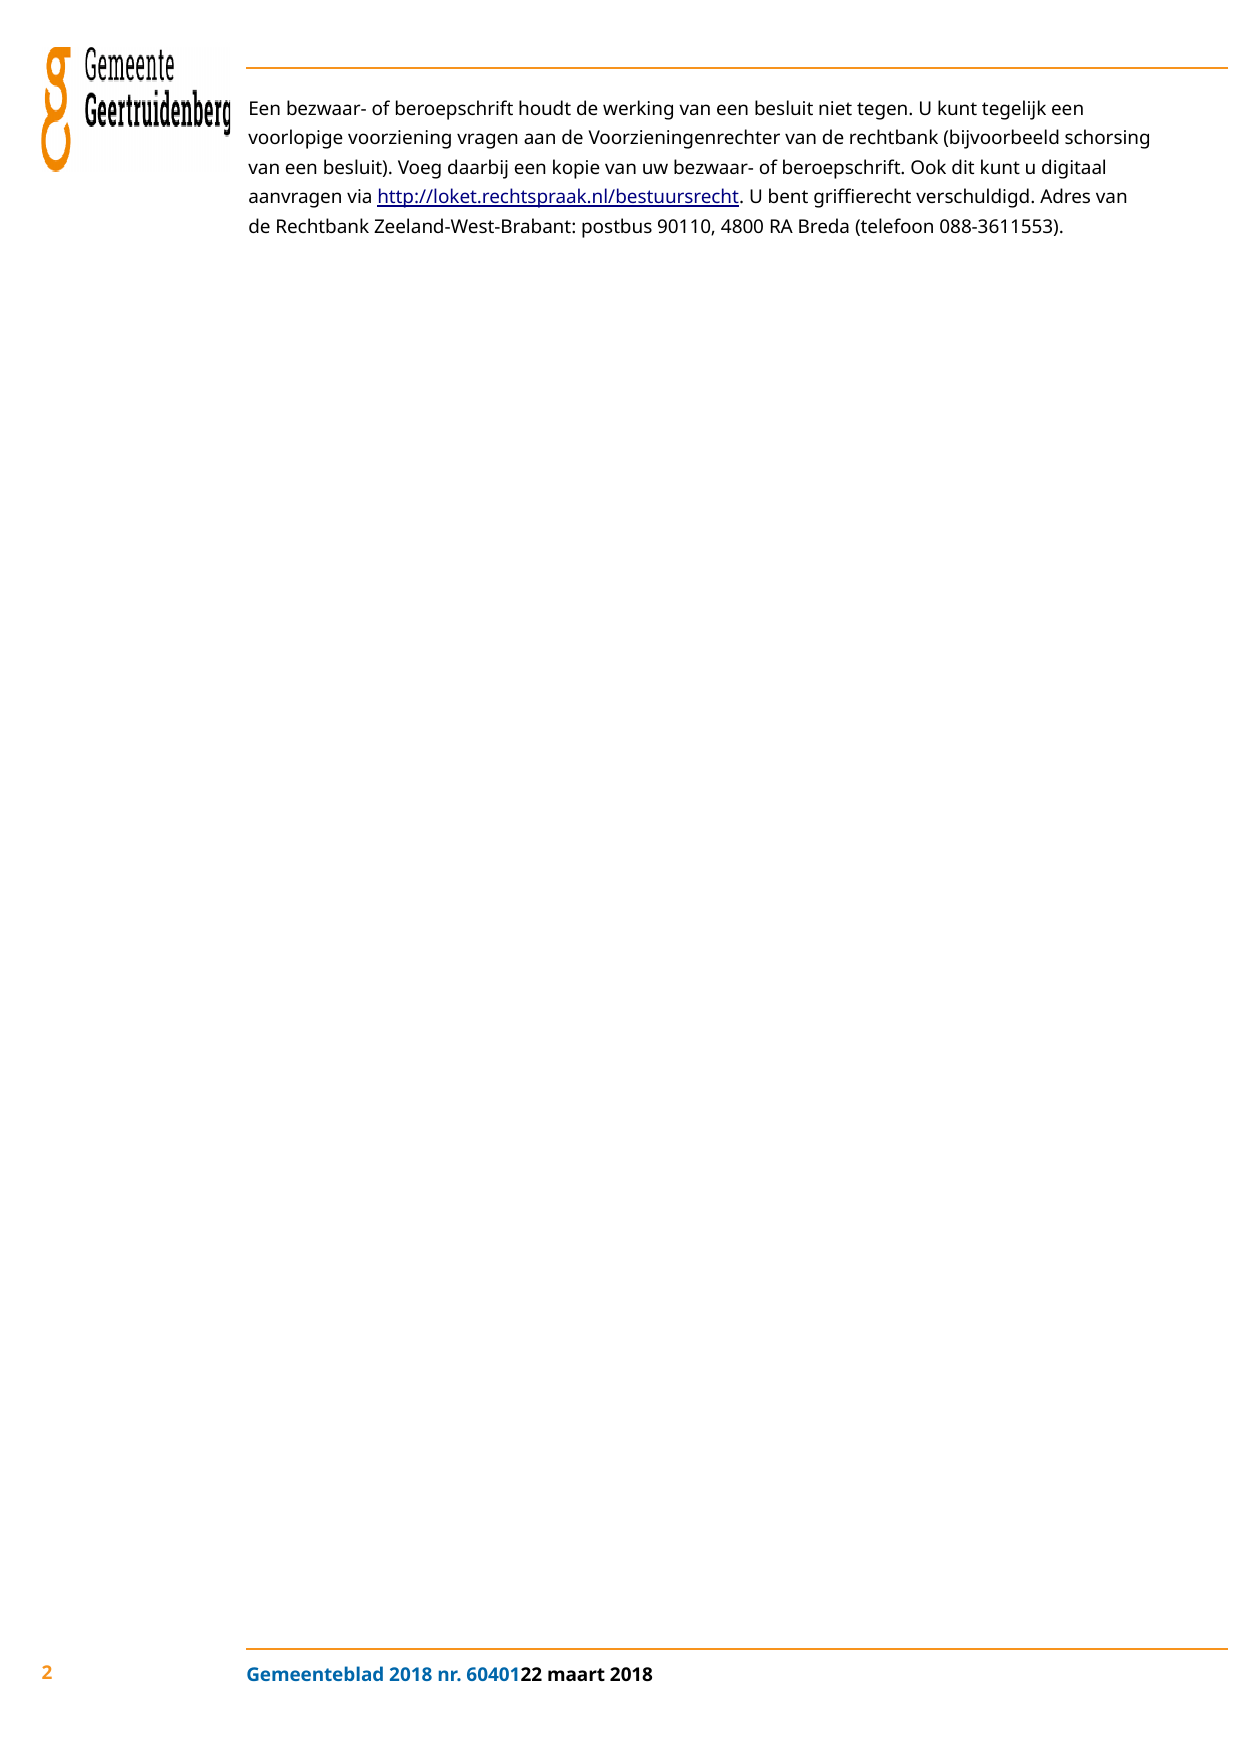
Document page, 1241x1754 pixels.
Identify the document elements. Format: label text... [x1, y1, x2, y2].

text Een bezwaar- of beroepschrift houdt de werking van een besluit niet tegen. U kunt tegelijk een voorlopige voorziening vragen aan de Voorzieningenrechter van de rechtbank (bijvoorbeeld schorsing van een besluit). Voeg daarbij een kopie van uw bezwaar- of beroepschrift. Ook dit kunt u digitaal aanvragen via http://loket.rechtspraak.nl/bestuursrecht. U bent griffierecht verschuldigd. Adres van de Rechtbank Zeeland-West-Brabant: postbus 90110, 4800 RA Breda (telefoon 088-3611553). [248, 95, 1152, 239]
picture [41, 47, 231, 172]
